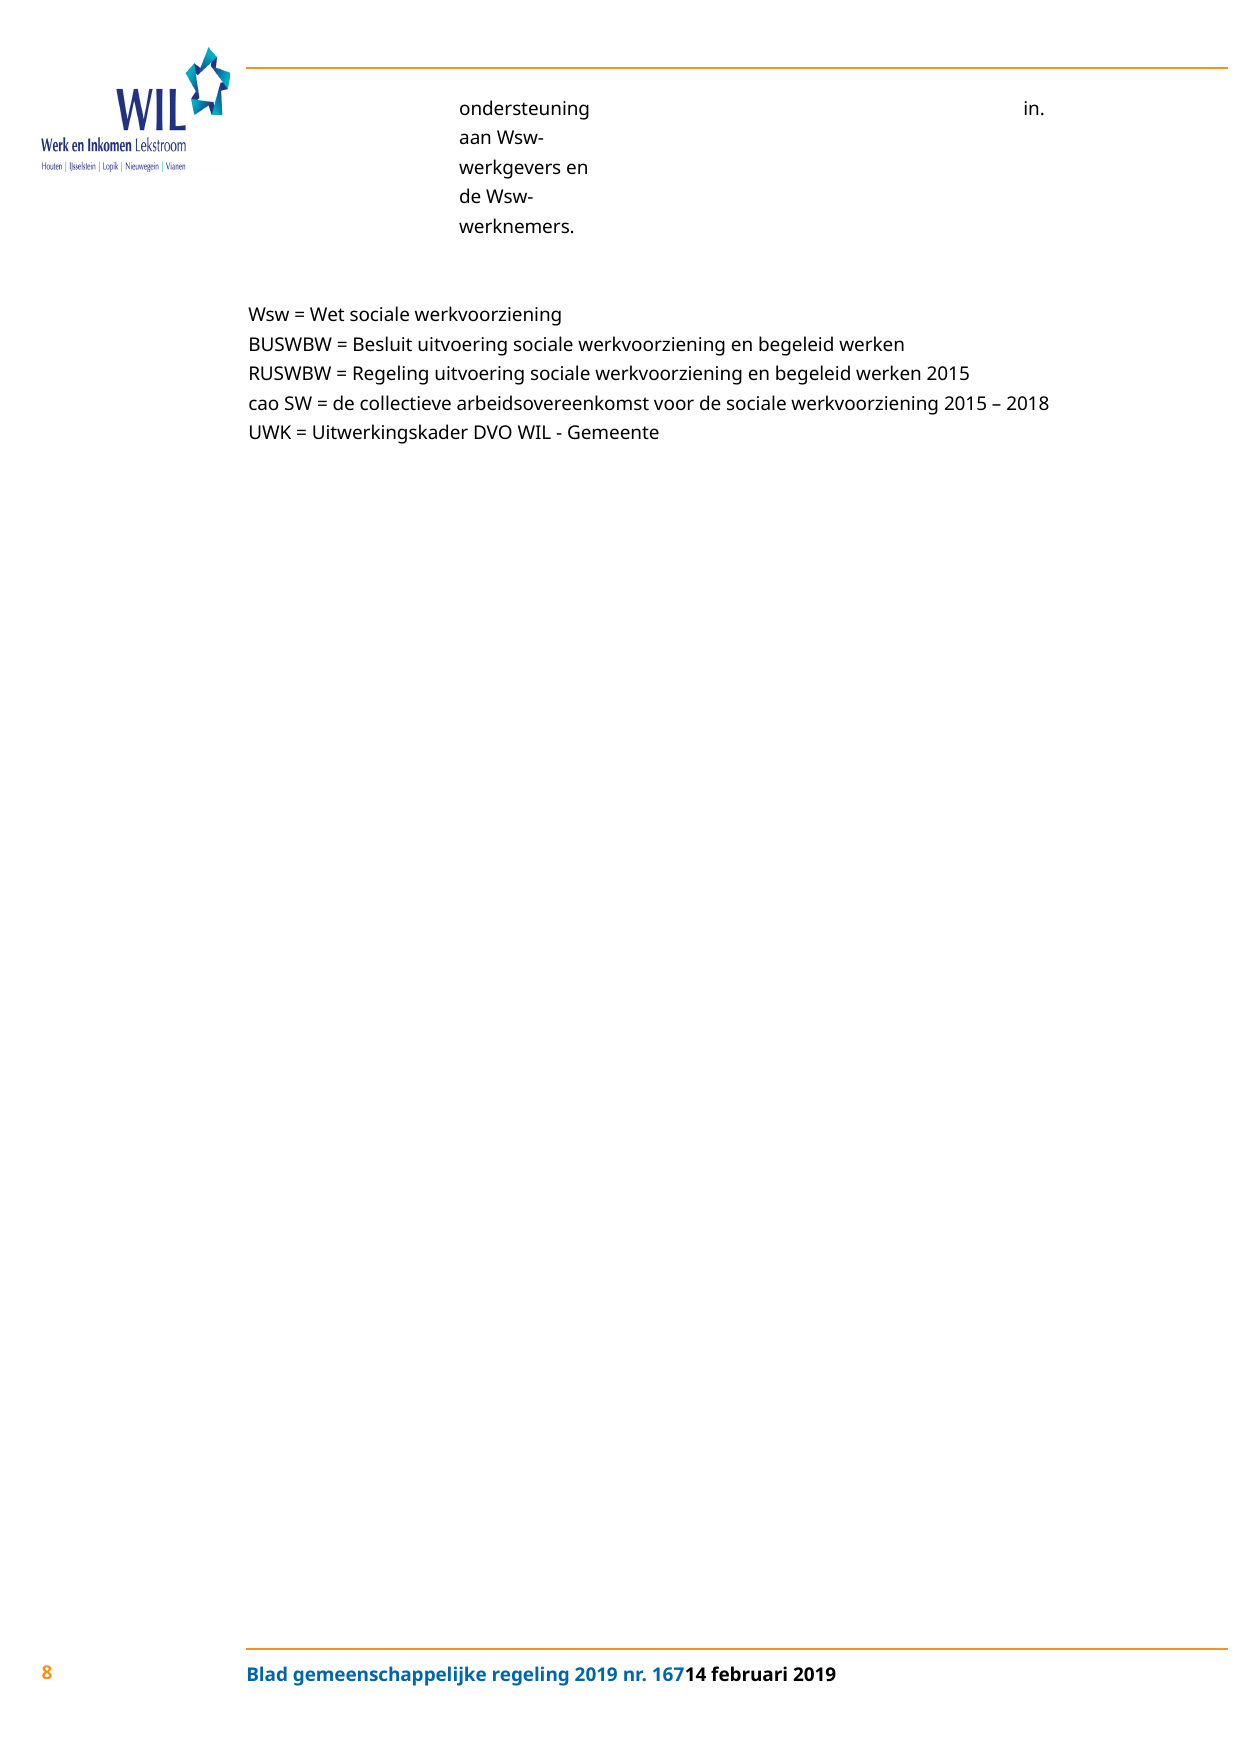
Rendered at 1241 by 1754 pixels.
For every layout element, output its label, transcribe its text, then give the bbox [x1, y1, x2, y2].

table_cell [248, 95, 353, 239]
table_cell ondersteuning aan Wsw-werkgevers en de Wsw-werknemers. [459, 95, 601, 239]
table_cell [601, 95, 707, 239]
text RUSWBW = Regeling uitvoering sociale werkvoorziening en begeleid werken 2015 [248, 360, 1152, 386]
text UWK = Uitwerkingskader DVO WIL - Gemeente [248, 419, 1152, 445]
table_cell [707, 95, 812, 239]
picture [41, 47, 231, 172]
table_cell [918, 95, 1023, 239]
table_cell [812, 95, 918, 239]
text cao SW = de collectieve arbeidsovereenkomst voor de sociale werkvoorziening 2015 – 2018 [248, 390, 1152, 416]
text BUSWBW = Besluit uitvoering sociale werkvoorziening en begeleid werken [248, 331, 1152, 357]
table_cell in. [1023, 95, 1152, 239]
table_cell [354, 95, 459, 239]
text Wsw = Wet sociale werkvoorziening [248, 301, 1152, 327]
